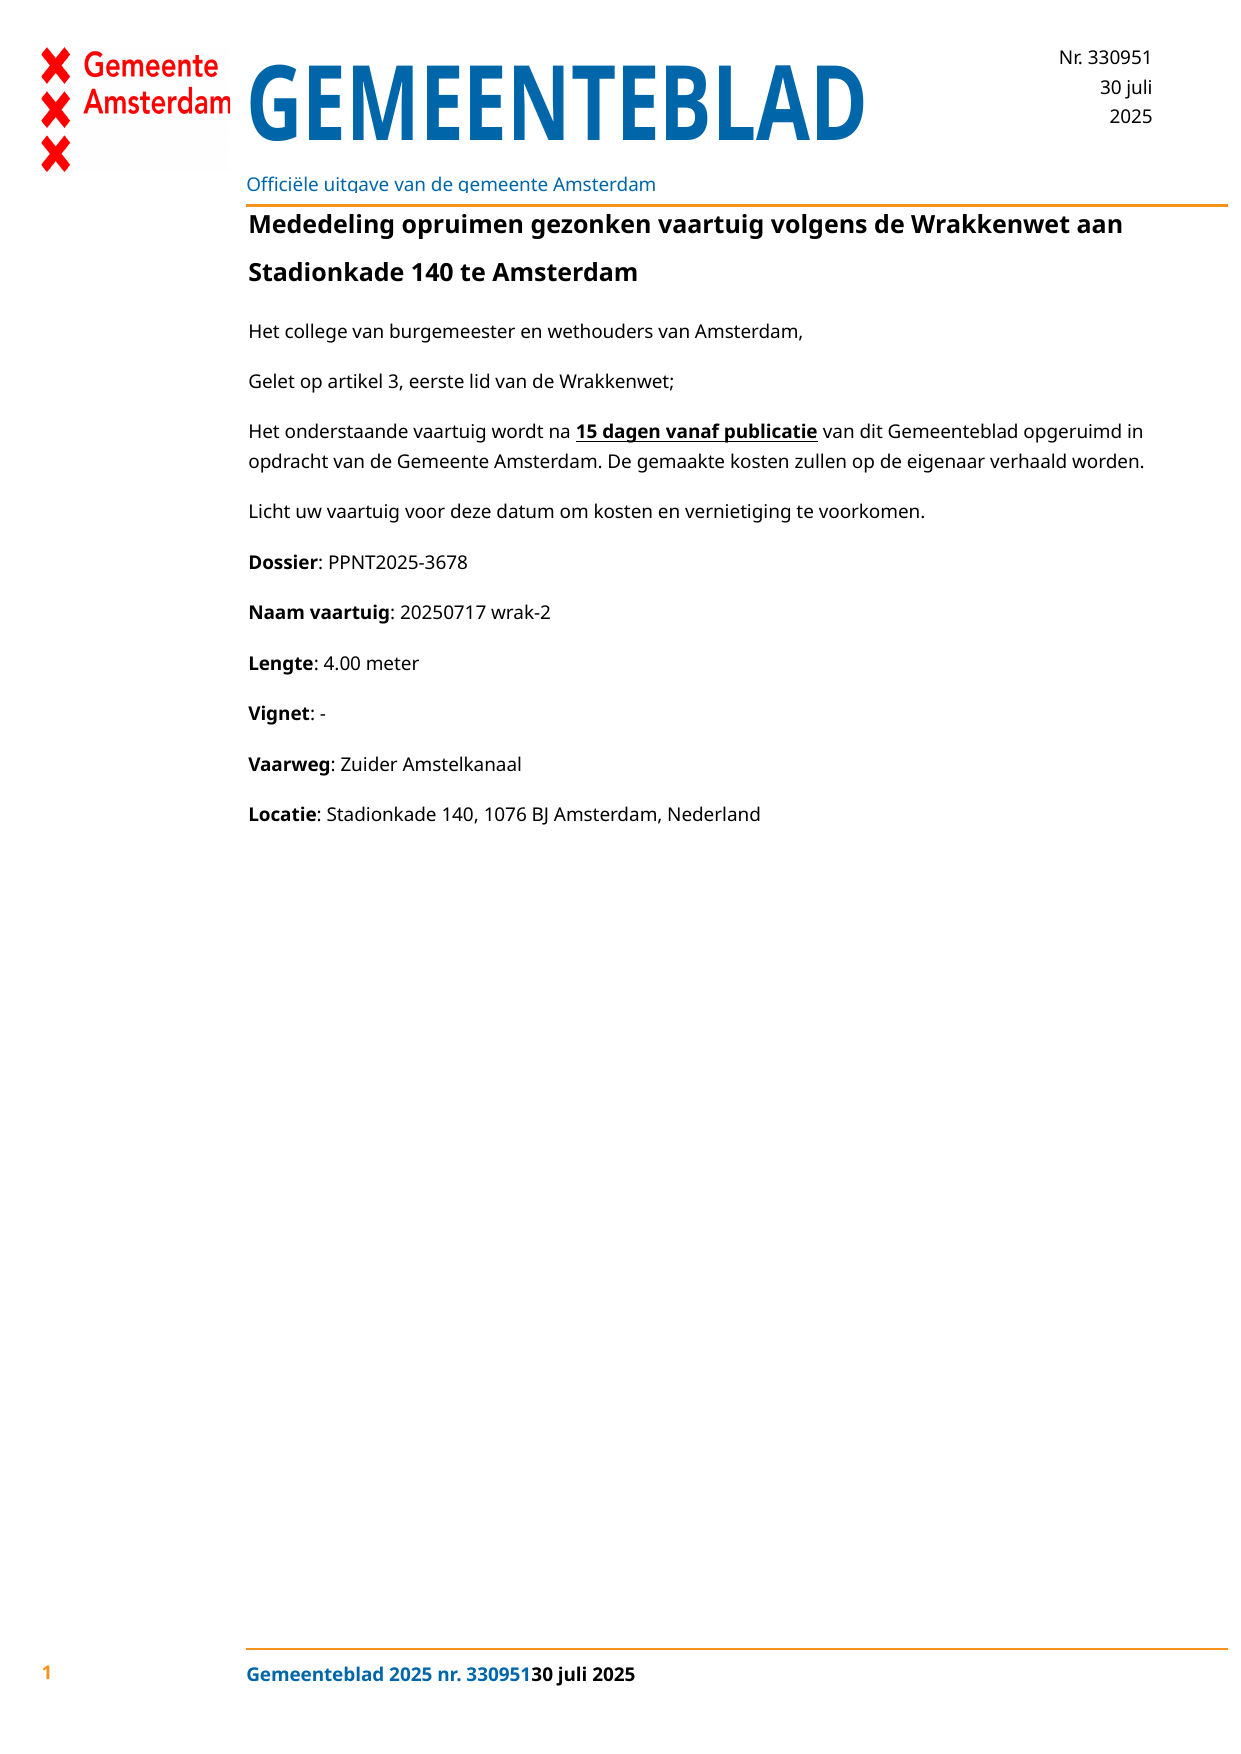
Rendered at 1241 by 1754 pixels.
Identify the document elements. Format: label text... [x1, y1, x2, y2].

text Naam vaartuig: 20250717 wrak-2 [248, 599, 1152, 625]
text Vaarweg: Zuider Amstelkanaal [248, 751, 1152, 777]
text Vignet: - [248, 700, 1152, 726]
text Gelet op artikel 3, eerste lid van de Wrakkenwet; [248, 368, 1152, 394]
text Locatie: Stadionkade 140, 1076 BJ Amsterdam, Nederland [248, 801, 1152, 827]
text Mededeling opruimen gezonken vaartuig volgens de Wrakkenwet aan Stadionkade 140 te Amsterdam [248, 207, 1152, 288]
text Lengte: 4.00 meter [248, 650, 1152, 676]
text Licht uw vaartuig voor deze datum om kosten en vernietiging te voorkomen. [248, 499, 1152, 524]
text Het college van burgemeester en wethouders van Amsterdam, [248, 318, 1152, 344]
picture [41, 47, 231, 172]
text Dossier: PPNT2025-3678 [248, 549, 1152, 575]
text Het onderstaande vaartuig wordt na 15 dagen vanaf publicatie van dit Gemeenteblad opgeruimd in opdracht van de Gemeente Amsterdam. De gemaakte kosten zullen op de eigenaar verhaald worden. [248, 419, 1152, 474]
